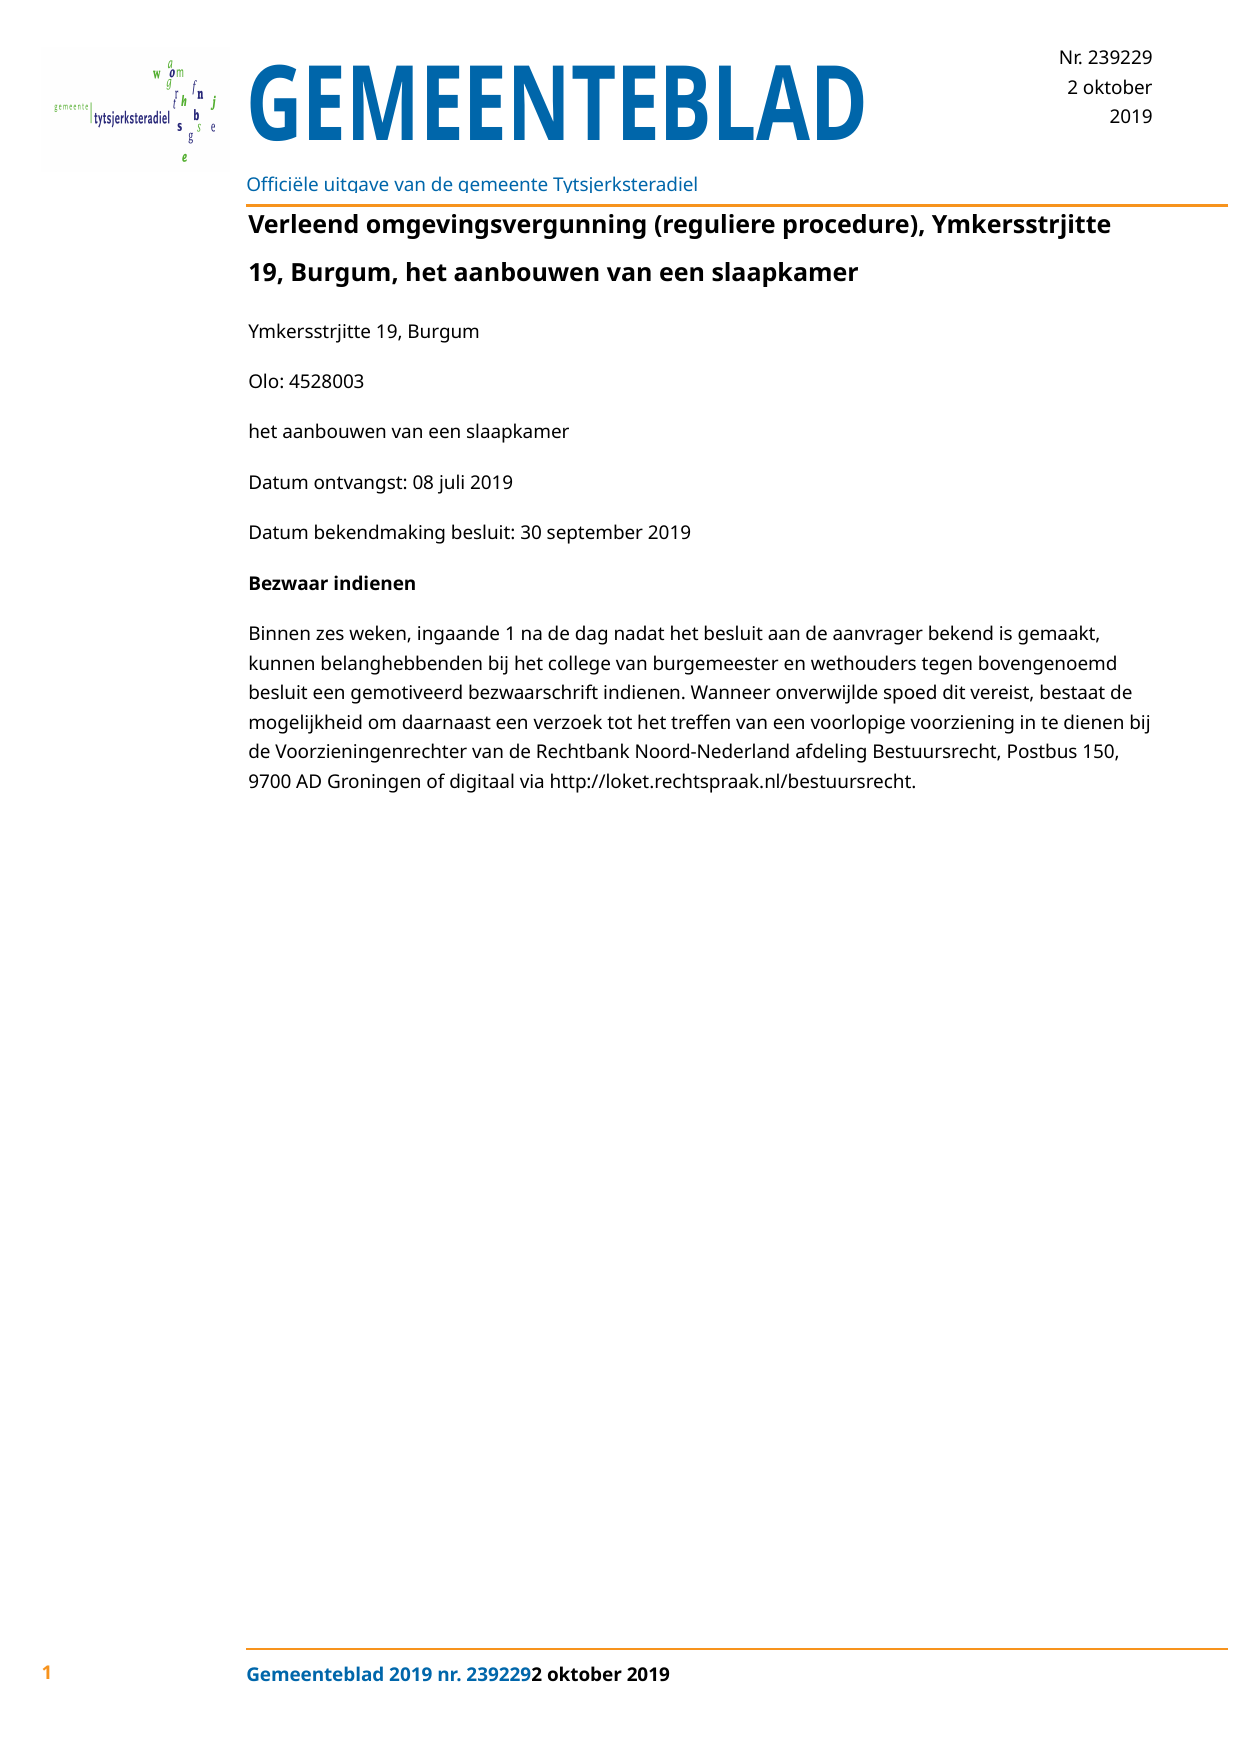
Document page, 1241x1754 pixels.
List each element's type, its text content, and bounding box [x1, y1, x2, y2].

text Datum bekendmaking besluit: 30 september 2019 [248, 519, 1152, 545]
text Olo: 4528003 [248, 368, 1152, 394]
picture [41, 47, 231, 172]
text Datum ontvangst: 08 juli 2019 [248, 469, 1152, 495]
text Binnen zes weken, ingaande 1 na de dag nadat het besluit aan de aanvrager bekend is gemaakt, kunnen belanghebbenden bij het college van burgemeester en wethouders tegen bovengenoemd besluit een gemotiveerd bezwaarschrift indienen. Wanneer onverwijlde spoed dit vereist, bestaat de mogelijkheid om daarnaast een verzoek tot het treffen van een voorlopige voorziening in te dienen bij de Voorzieningenrechter van de Rechtbank Noord-Nederland afdeling Bestuursrecht, Postbus 150, 9700 AD Groningen of digitaal via http://loket.rechtspraak.nl/bestuursrecht. [248, 620, 1152, 794]
text Bezwaar indienen [248, 570, 1152, 596]
text Ymkersstrjitte 19, Burgum [248, 318, 1152, 344]
text Verleend omgevingsvergunning (reguliere procedure), Ymkersstrjitte 19, Burgum, het aanbouwen van een slaapkamer [248, 207, 1152, 288]
text het aanbouwen van een slaapkamer [248, 419, 1152, 444]
